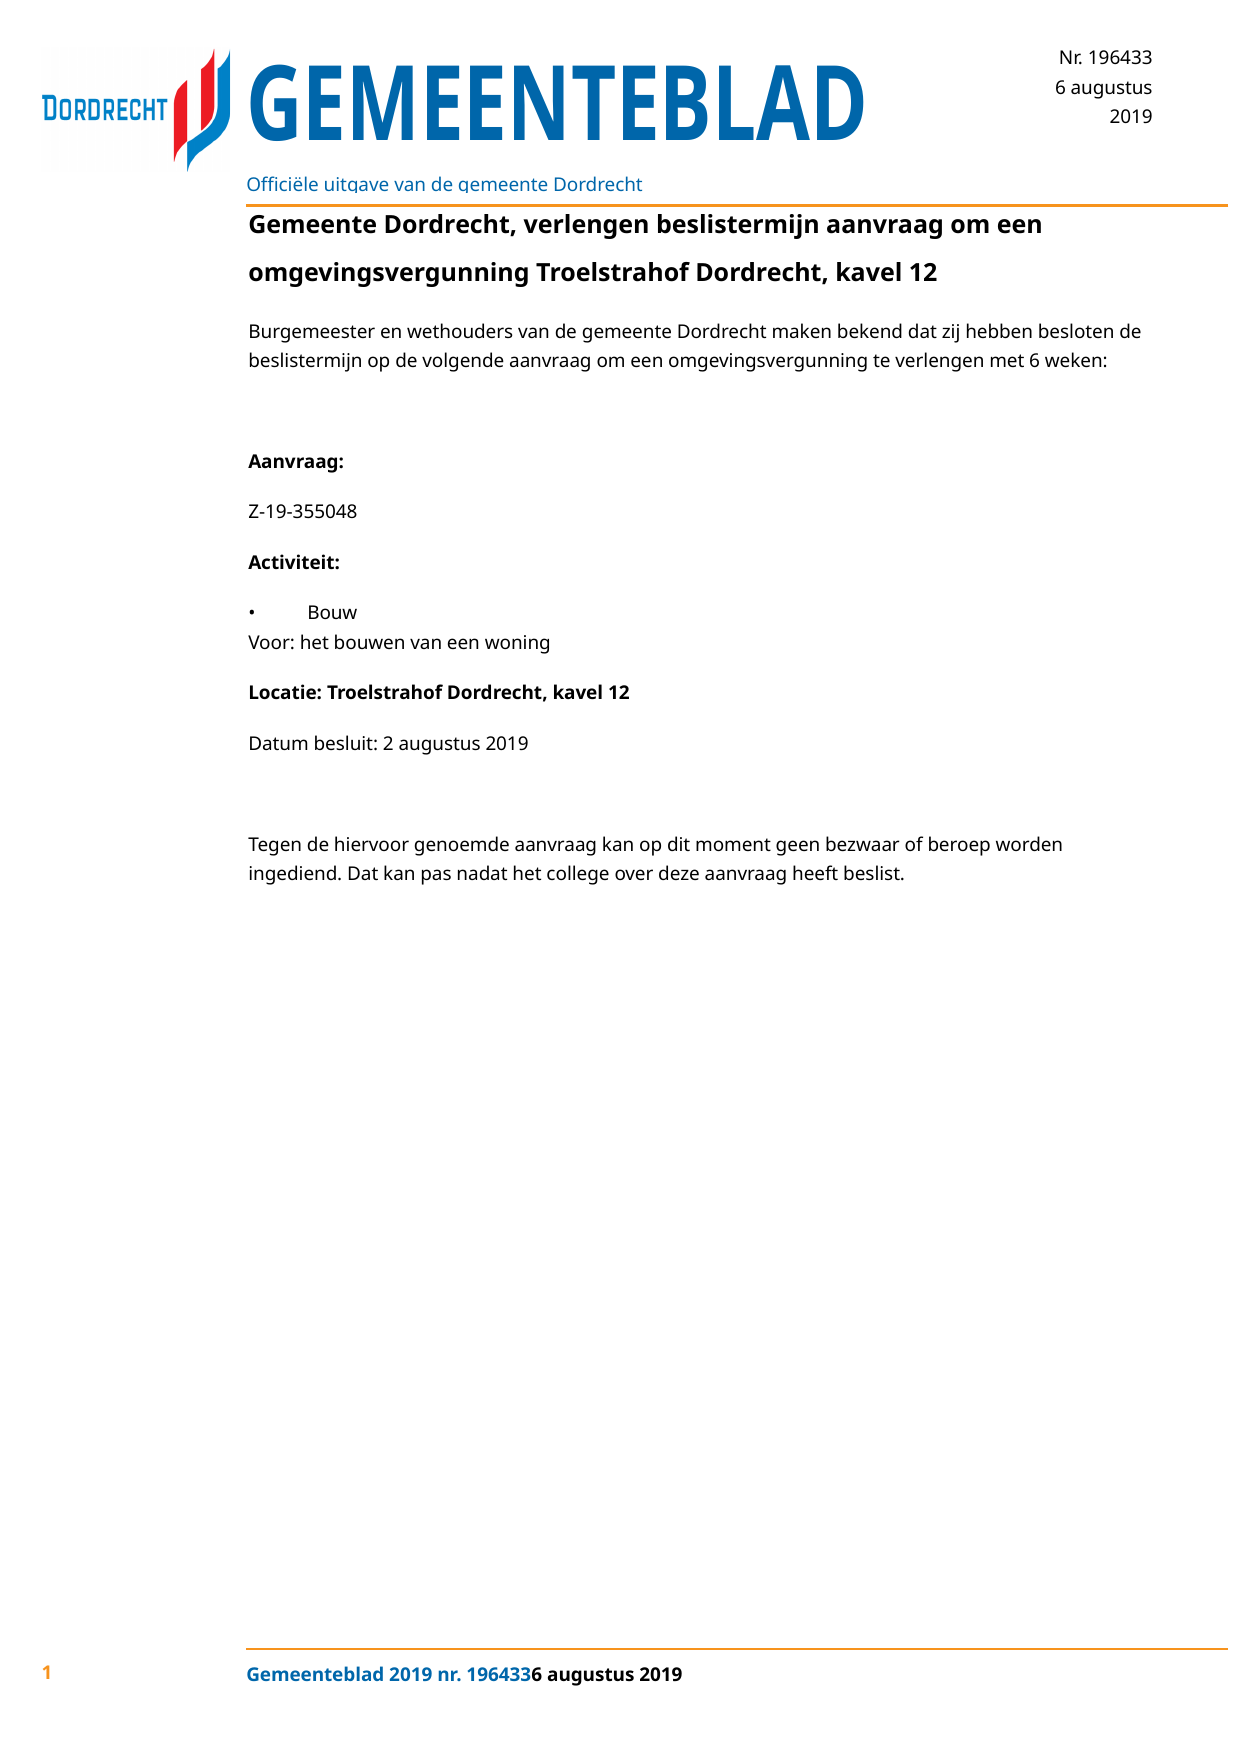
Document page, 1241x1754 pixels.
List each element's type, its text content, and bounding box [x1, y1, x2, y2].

text Activiteit: [248, 549, 1152, 575]
text Aanvraag: [248, 448, 1152, 474]
text Datum besluit: 2 augustus 2019 [248, 730, 1152, 756]
text Burgemeester en wethouders van de gemeente Dordrecht maken bekend dat zij hebben besloten de beslistermijn op de volgende aanvraag om een omgevingsvergunning te verlengen met 6 weken: [248, 318, 1152, 373]
picture [41, 47, 231, 172]
list Bouw [248, 599, 1152, 625]
text Voor: het bouwen van een woning [248, 629, 1152, 655]
text Gemeente Dordrecht, verlengen beslistermijn aanvraag om een omgevingsvergunning Troelstrahof Dordrecht, kavel 12 [248, 207, 1152, 288]
text Z-19-355048 [248, 499, 1152, 524]
text Locatie: Troelstrahof Dordrecht, kavel 12 [248, 679, 1152, 705]
text Tegen de hiervoor genoemde aanvraag kan op dit moment geen bezwaar of beroep worden ingediend. Dat kan pas nadat het college over deze aanvraag heeft beslist. [248, 831, 1152, 886]
